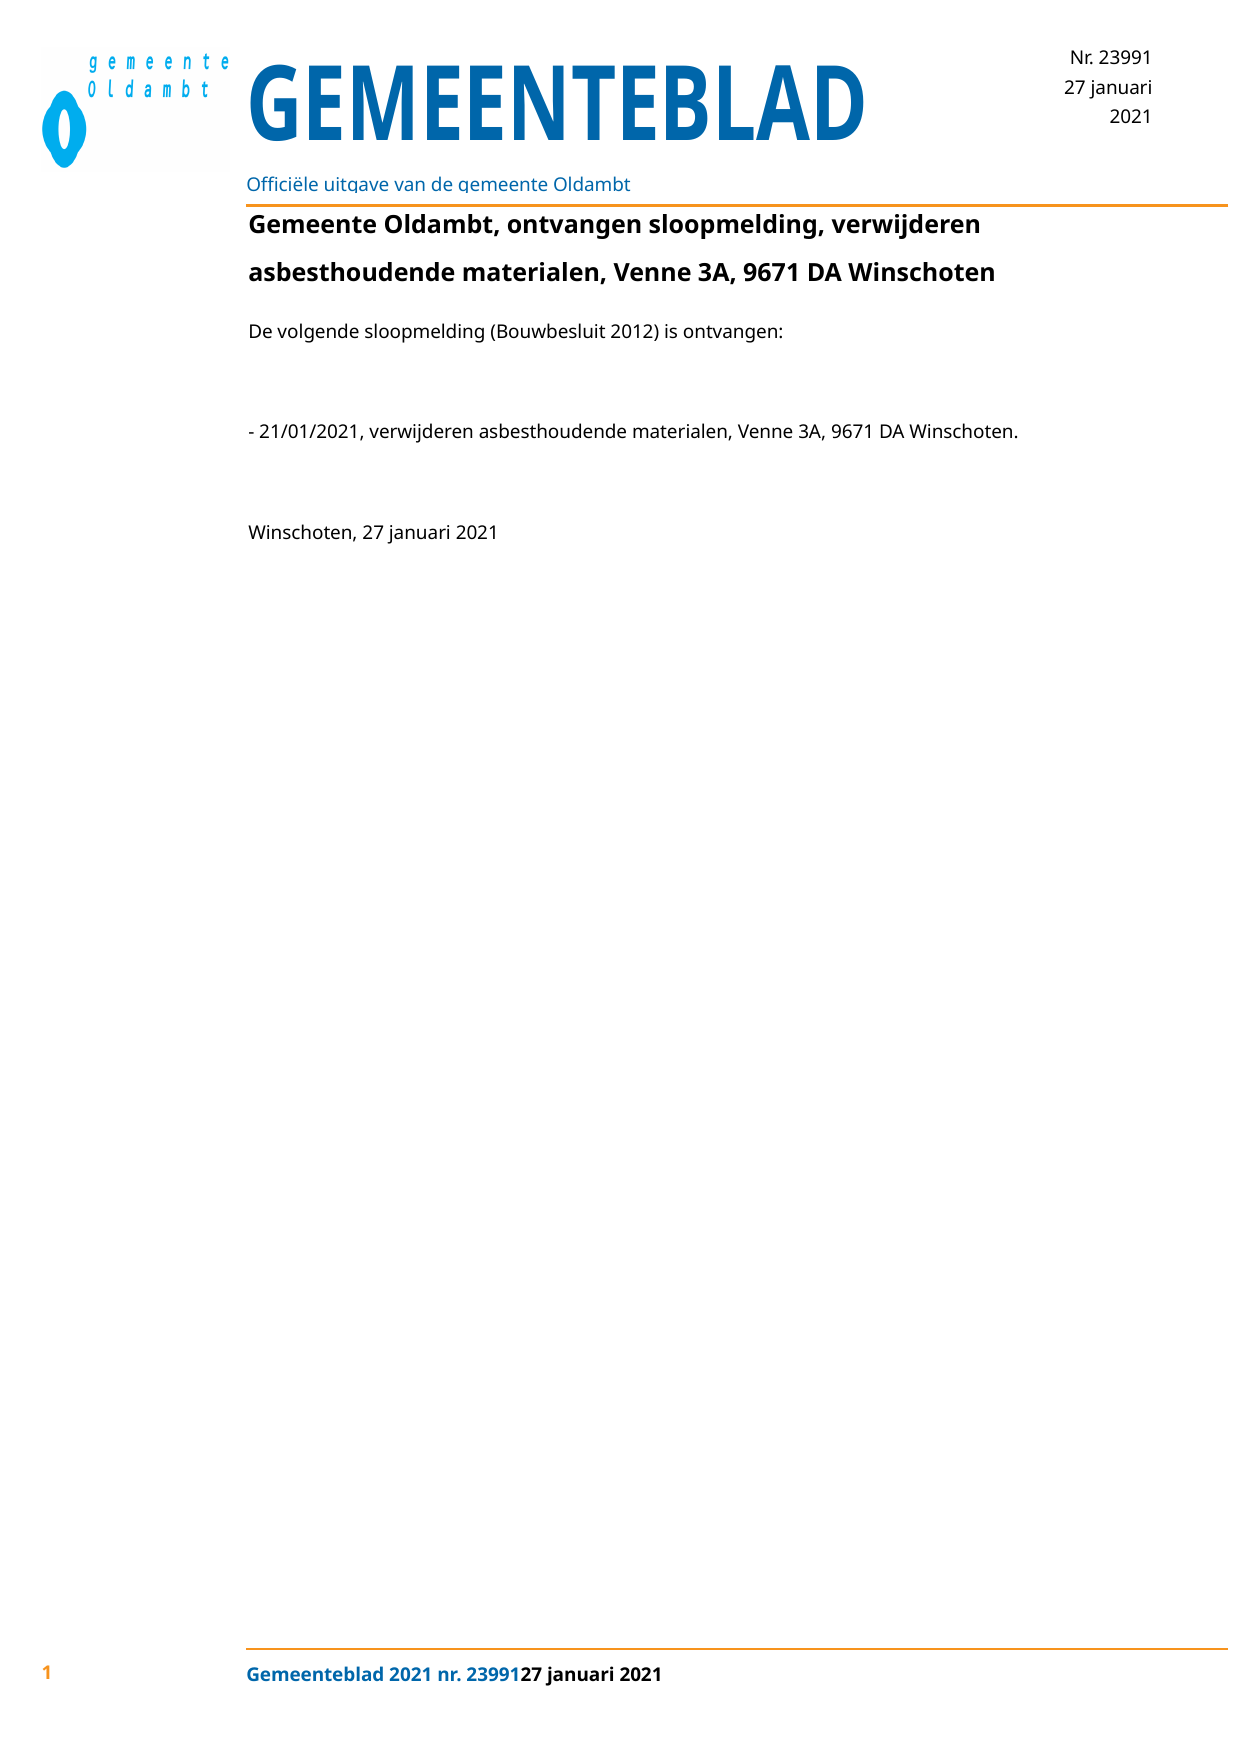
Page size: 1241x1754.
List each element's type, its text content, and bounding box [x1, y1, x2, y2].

text - 21/01/2021, verwijderen asbesthoudende materialen, Venne 3A, 9671 DA Winschoten. [248, 419, 1152, 444]
picture [41, 47, 231, 172]
text Winschoten, 27 januari 2021 [248, 519, 1152, 545]
text Gemeente Oldambt, ontvangen sloopmelding, verwijderen asbesthoudende materialen, Venne 3A, 9671 DA Winschoten [248, 207, 1152, 288]
text De volgende sloopmelding (Bouwbesluit 2012) is ontvangen: [248, 318, 1152, 344]
